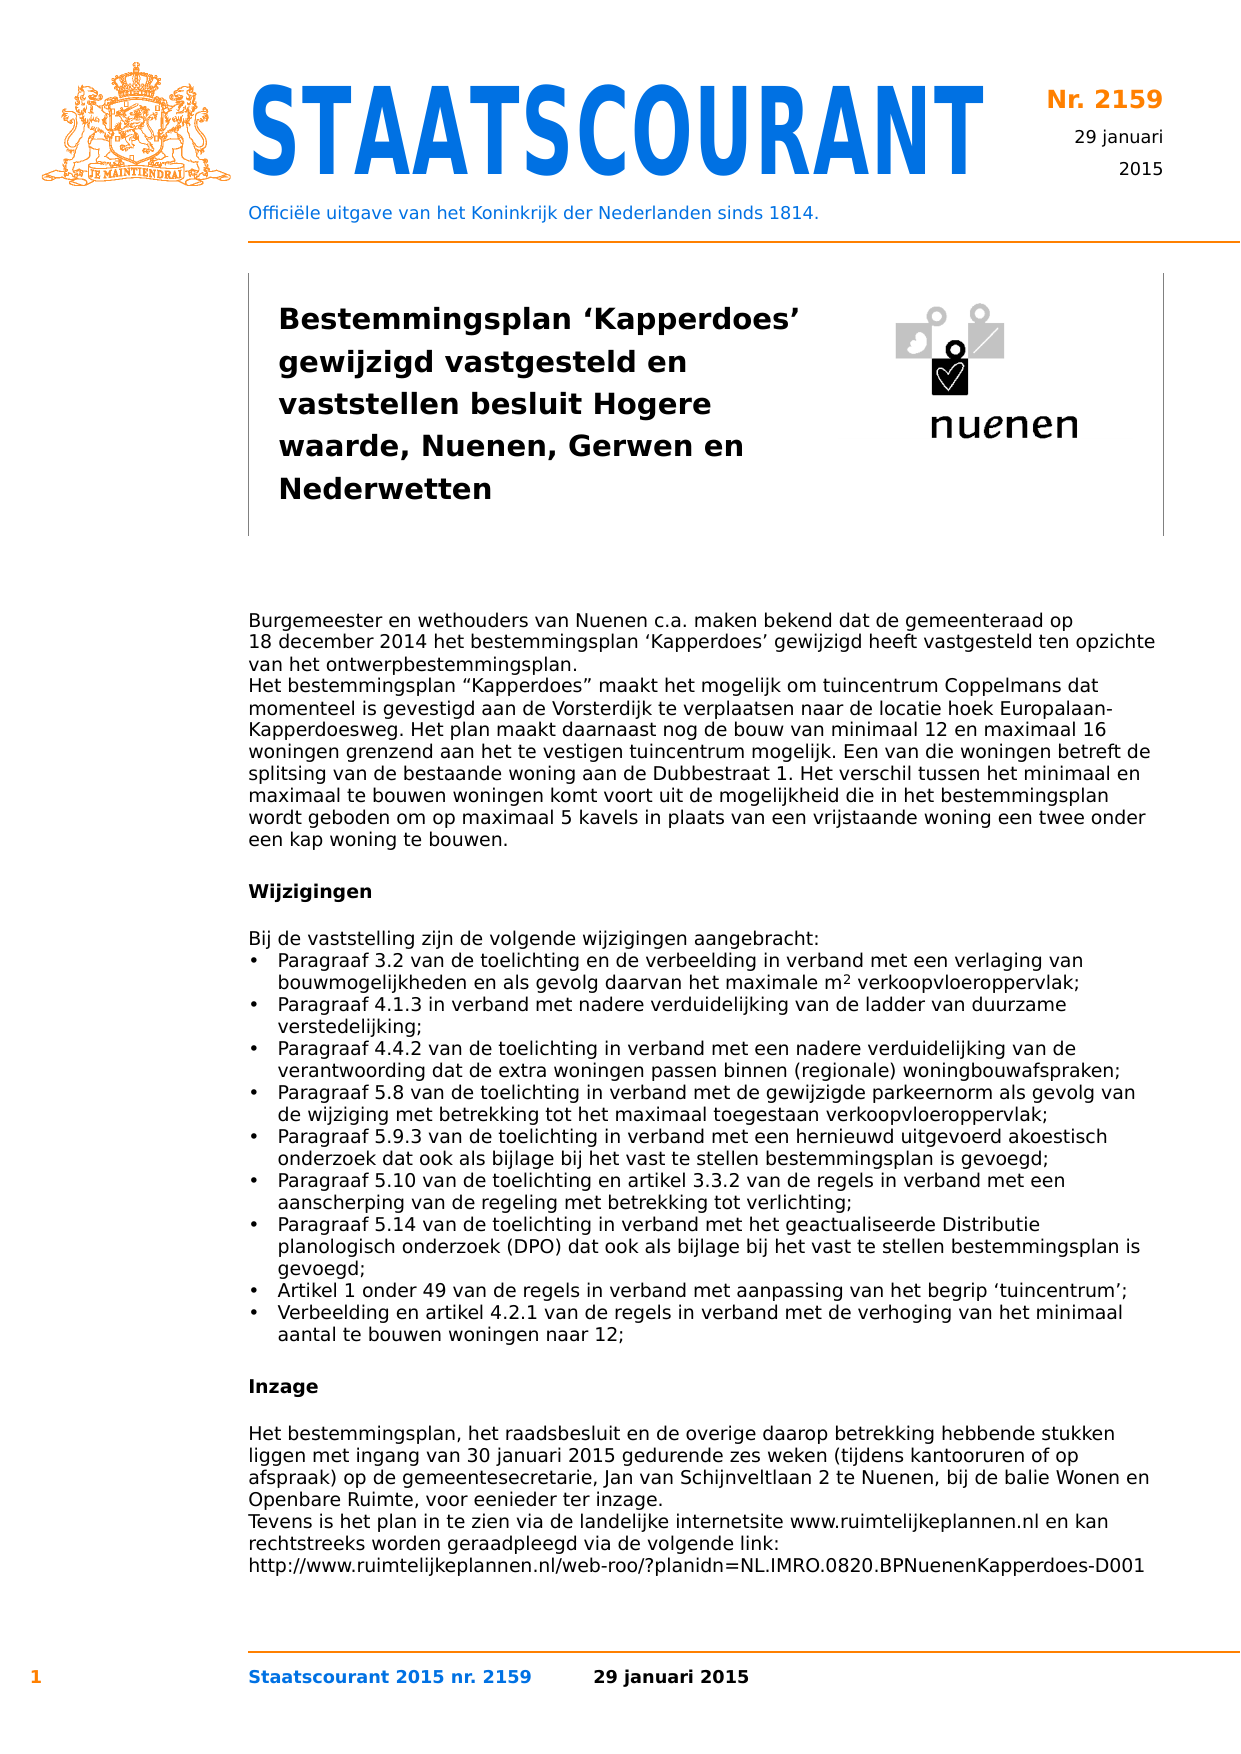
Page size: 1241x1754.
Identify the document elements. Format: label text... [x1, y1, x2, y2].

table_header Nr. 2159 [998, 62, 1240, 121]
picture [838, 302, 1134, 439]
text • Paragraaf 5.9.3 van de toelichting in verband met een hernieuwd uitgevoerd akoestisch onderzoek dat ook als bijlage bij het vast te stellen bestemmingsplan is gevoegd; [248, 1126, 1163, 1170]
text Het bestemmingsplan “Kapperdoes” maakt het mogelijk om tuincentrum Coppelmans dat momenteel is gevestigd aan de Vorsterdijk te verplaatsen naar de locatie hoek Europalaan-Kapperdoesweg. Het plan maakt daarnaast nog de bouw van minimaal 12 en maximaal 16 woningen grenzend aan het te vestigen tuincentrum mogelijk. Een van die woningen betreft de splitsing van de bestaande woning aan de Dubbestraat 1. Het verschil tussen het minimaal en maximaal te bouwen woningen komt voort uit de mogelijkheid die in het bestemmingsplan wordt geboden om op maximaal 5 kavels in plaats van een vrijstaande woning een twee onder een kap woning te bouwen. [248, 675, 1163, 851]
subtitle Inzage [248, 1376, 1163, 1398]
subtitle Wijzigingen [248, 881, 1163, 903]
table_cell Officiële uitgave van het Koninkrijk der Nederlanden sinds 1814. [248, 203, 1240, 241]
text Bij de vaststelling zijn de volgende wijzigingen aangebracht: [248, 928, 1163, 950]
table_header STAATSCOURANT [248, 62, 998, 203]
text • Paragraaf 5.10 van de toelichting en artikel 3.3.2 van de regels in verband met een aanscherping van de regeling met betrekking tot verlichting; [248, 1170, 1163, 1214]
picture [41, 62, 231, 186]
text • Paragraaf 5.8 van de toelichting in verband met de gewijzigde parkeernorm als gevolg van de wijziging met betrekking tot het maximaal toegestaan verkoopvloeroppervlak; [248, 1082, 1163, 1126]
text • Verbeelding en artikel 4.2.1 van de regels in verband met de verhoging van het minimaal aantal te bouwen woningen naar 12; [248, 1302, 1163, 1346]
text • Artikel 1 onder 49 van de regels in verband met aanpassing van het begrip ‘tuincentrum’; [248, 1280, 1163, 1302]
text Tevens is het plan in te zien via de landelijke internetsite www.ruimtelijkeplannen.nl en kan rechtstreeks worden geraadpleegd via de volgende link: [248, 1511, 1163, 1555]
table_header [25, 62, 248, 241]
text • Paragraaf 4.4.2 van de toelichting in verband met een nadere verduidelijking van de verantwoording dat de extra woningen passen binnen (regionale) woningbouwafspraken; [248, 1038, 1163, 1082]
subtitle Bestemmingsplan ‘Kapperdoes’ gewijzigd vastgesteld en vaststellen besluit Hogere waarde, Nuenen, Gerwen en Nederwetten [249, 273, 1163, 536]
table_cell 29 januari [998, 121, 1240, 153]
text http://www.ruimtelijkeplannen.nl/web-roo/?planidn=NL.IMRO.0820.BPNuenenKapperdoes-D001 [248, 1555, 1163, 1577]
text • Paragraaf 5.14 van de toelichting in verband met het geactualiseerde Distributie planologisch onderzoek (DPO) dat ook als bijlage bij het vast te stellen bestemmingsplan is gevoegd; [248, 1214, 1163, 1280]
text Het bestemmingsplan, het raadsbesluit en de overige daarop betrekking hebbende stukken liggen met ingang van 30 januari 2015 gedurende zes weken (tijdens kantooruren of op afspraak) op de gemeentesecretarie, Jan van Schijnveltlaan 2 te Nuenen, bij de balie Wonen en Openbare Ruimte, voor eenieder ter inzage. [248, 1423, 1163, 1511]
table_cell 2015 [998, 153, 1240, 203]
text Burgemeester en wethouders van Nuenen c.a. maken bekend dat de gemeenteraad op 18 december 2014 het bestemmingsplan ‘Kapperdoes’ gewijzigd heeft vastgesteld ten opzichte van het ontwerpbestemmingsplan. [248, 609, 1163, 675]
text • Paragraaf 3.2 van de toelichting en de verbeelding in verband met een verlaging van bouwmogelijkheden en als gevolg daarvan het maximale m2 verkoopvloeroppervlak; [248, 950, 1163, 994]
text • Paragraaf 4.1.3 in verband met nadere verduidelijking van de ladder van duurzame verstedelijking; [248, 994, 1163, 1038]
